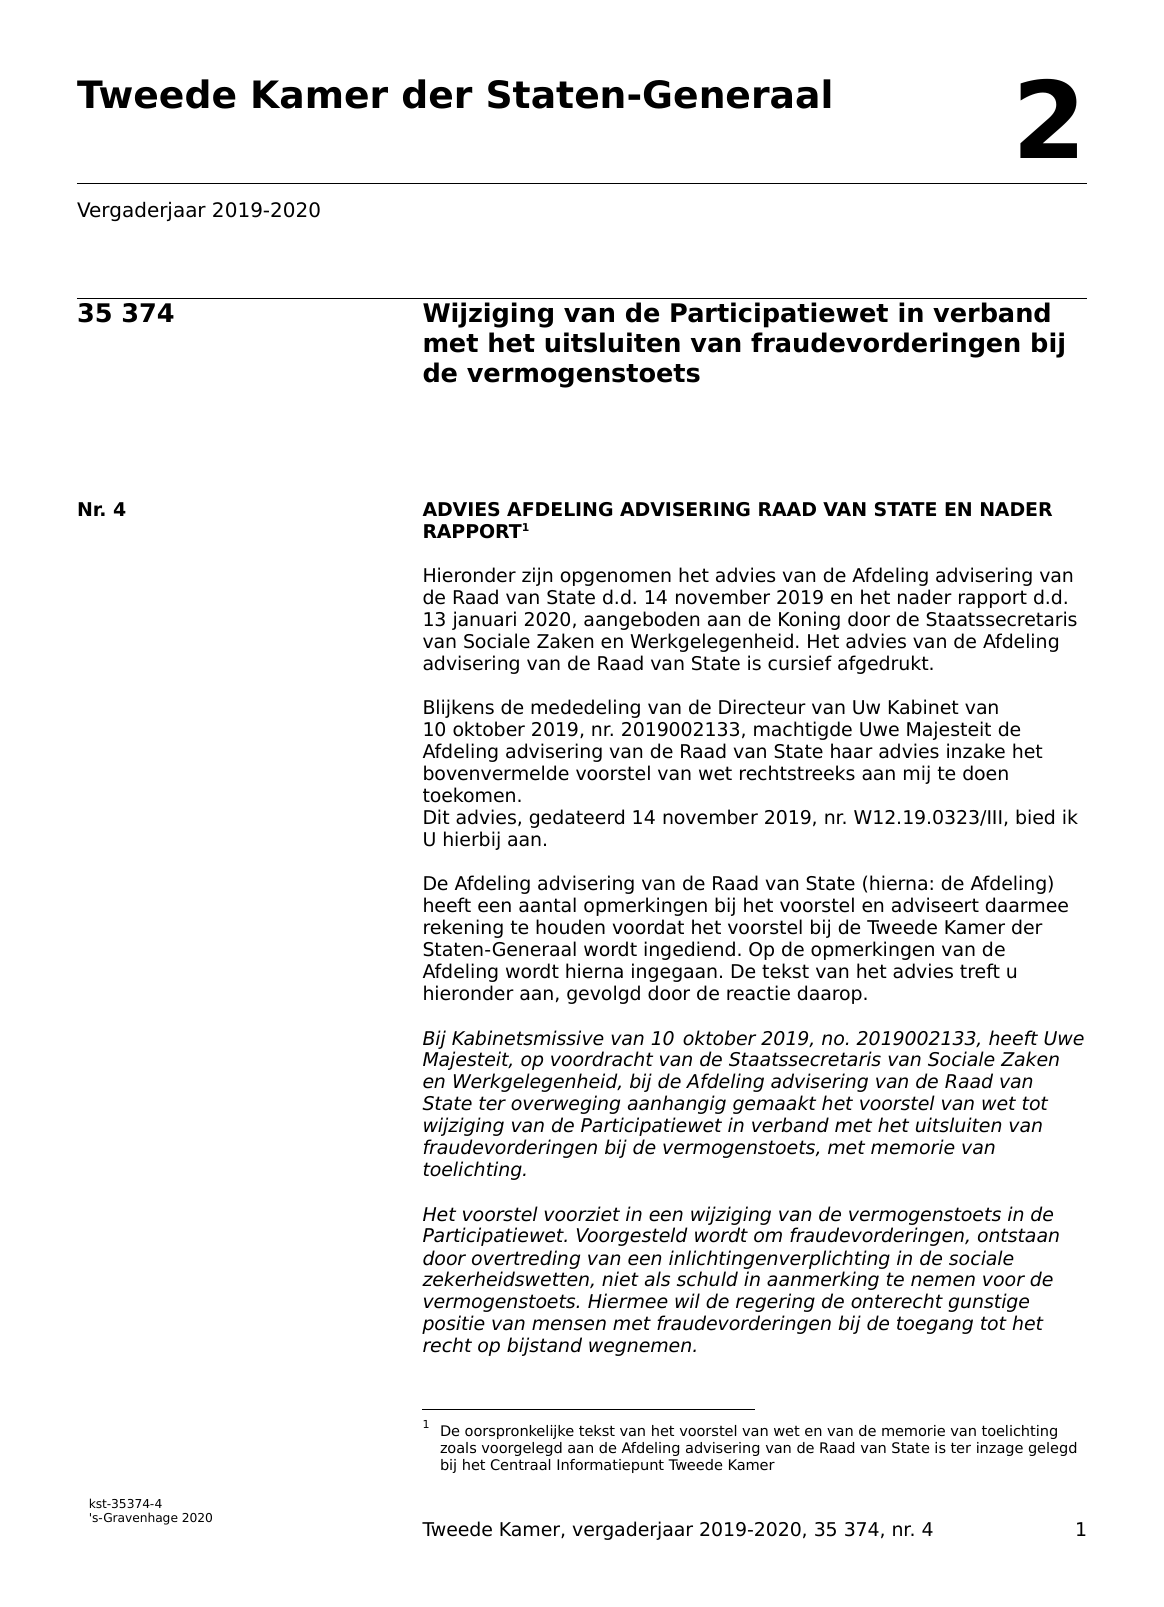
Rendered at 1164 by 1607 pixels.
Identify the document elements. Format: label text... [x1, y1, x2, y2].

text Hieronder zijn opgenomen het advies van de Afdeling advisering van de Raad van State d.d. 14 november 2019 en het nader rapport d.d. 13 januari 2020, aangeboden aan de Koning door de Staatssecretaris van Sociale Zaken en Werkgelegenheid. Het advies van de Afdeling advisering van de Raad van State is cursief afgedrukt. [422, 565, 1087, 675]
subtitle 35 374 Wijziging van de Participatiewet in verband met het uitsluiten van fraudevorderingen bij de vermogenstoets [77, 299, 1087, 388]
table_header 2 [886, 59, 1087, 183]
text kst-35374-4 [88, 1497, 323, 1511]
subtitle Nr. 4 ADVIES AFDELING ADVISERING RAAD VAN STATE EN NADER RAPPORT [77, 499, 1087, 543]
table_cell Vergaderjaar 2019-2020 [77, 184, 1087, 298]
text De oorspronkelijke tekst van het voorstel van wet en van de memorie van toelichting zoals voorgelegd aan de Afdeling advisering van de Raad van State is ter inzage gelegd bij het Centraal Informatiepunt Tweede Kamer [422, 1418, 1087, 1474]
table_header Tweede Kamer der Staten-Generaal [77, 59, 886, 183]
text De Afdeling advisering van de Raad van State (hierna: de Afdeling) heeft een aantal opmerkingen bij het voorstel en adviseert daarmee rekening te houden voordat het voorstel bij de Tweede Kamer der Staten-Generaal wordt ingediend. Op de opmerkingen van de Afdeling wordt hierna ingegaan. De tekst van het advies treft u hieronder aan, gevolgd door de reactie daarop. [422, 873, 1087, 1005]
text 's-Gravenhage 2020 [88, 1511, 323, 1525]
text Dit advies, gedateerd 14 november 2019, nr. W12.19.0323/III, bied ik U hierbij aan. [422, 807, 1087, 851]
text Bij Kabinetsmissive van 10 oktober 2019, no. 2019002133, heeft Uwe Majesteit, op voordracht van de Staatssecretaris van Sociale Zaken en Werkgelegenheid, bij de Afdeling advisering van de Raad van State ter overweging aanhangig gemaakt het voorstel van wet tot wijziging van de Participatiewet in verband met het uitsluiten van fraudevorderingen bij de vermogenstoets, met memorie van toelichting. [422, 1027, 1087, 1181]
text Blijkens de mededeling van de Directeur van Uw Kabinet van 10 oktober 2019, nr. 2019002133, machtigde Uwe Majesteit de Afdeling advisering van de Raad van State haar advies inzake het bovenvermelde voorstel van wet rechtstreeks aan mij te doen toekomen. [422, 697, 1087, 807]
text Het voorstel voorziet in een wijziging van de vermogenstoets in de Participatiewet. Voorgesteld wordt om fraudevorderingen, ontstaan door overtreding van een inlichtingenverplichting in de sociale zekerheidswetten, niet als schuld in aanmerking te nemen voor de vermogenstoets. Hiermee wil de regering de onterecht gunstige positie van mensen met fraudevorderingen bij de toegang tot het recht op bijstand wegnemen. [422, 1203, 1087, 1357]
